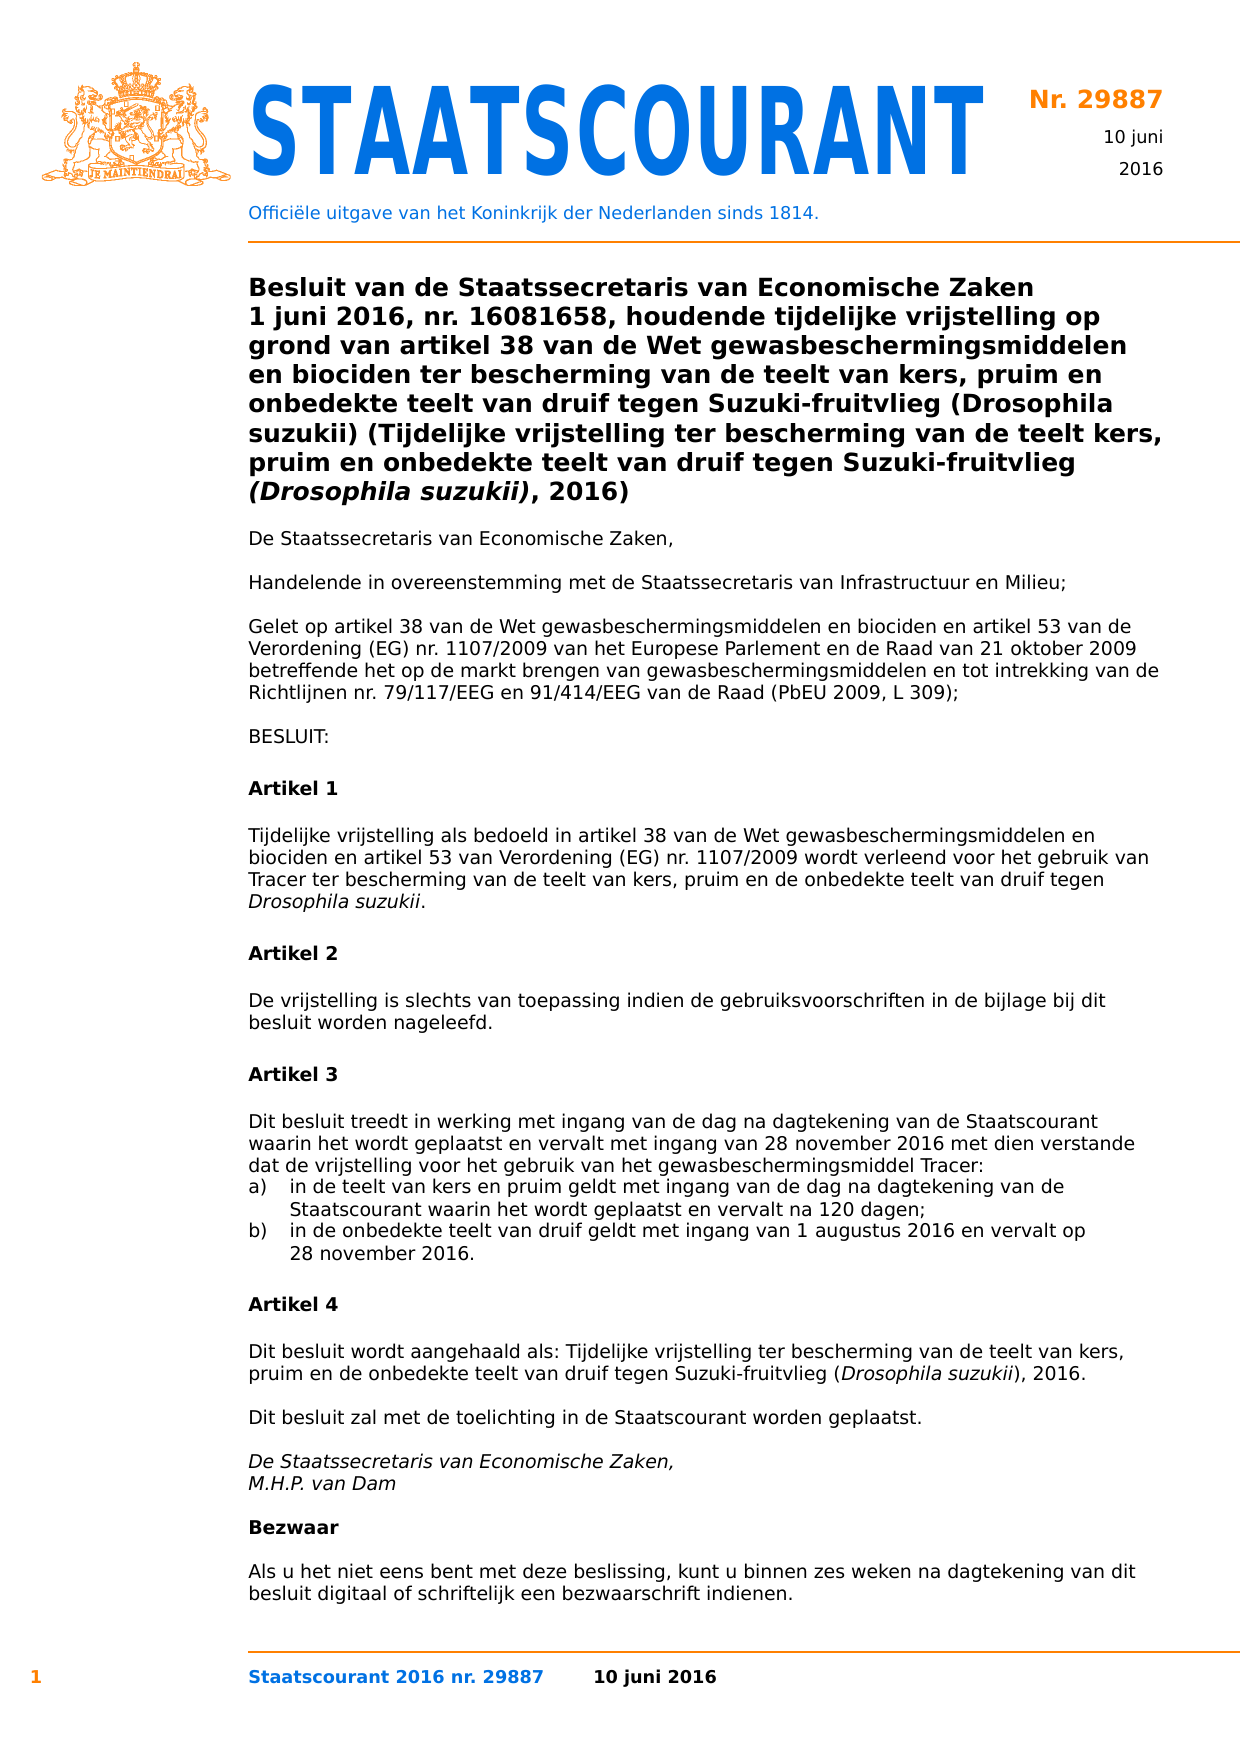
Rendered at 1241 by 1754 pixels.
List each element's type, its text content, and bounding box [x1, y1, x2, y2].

table_header Nr. 29887 [998, 62, 1240, 121]
text Als u het niet eens bent met deze beslissing, kunt u binnen zes weken na dagtekening van dit besluit digitaal of schriftelijk een bezwaarschrift indienen. [248, 1561, 1163, 1605]
text b) in de onbedekte teelt van druif geldt met ingang van 1 augustus 2016 en vervalt op 28 november 2016. [248, 1220, 1163, 1264]
subtitle Besluit van de Staatssecretaris van Economische Zaken 1 juni 2016, nr. 16081658, houdende tijdelijke vrijstelling op grond van artikel 38 van de Wet gewasbeschermingsmiddelen en biociden ter bescherming van de teelt van kers, pruim en onbedekte teelt van druif tegen Suzuki-fruitvlieg (Drosophila suzukii) (Tijdelijke vrijstelling ter bescherming van de teelt kers, pruim en onbedekte teelt van druif tegen Suzuki-fruitvlieg (Drosophila suzukii), 2016) [248, 273, 1163, 506]
table_header STAATSCOURANT [248, 62, 998, 203]
text Dit besluit zal met de toelichting in de Staatscourant worden geplaatst. [248, 1407, 1163, 1429]
text Dit besluit wordt aangehaald als: Tijdelijke vrijstelling ter bescherming van de teelt van kers, pruim en de onbedekte teelt van druif tegen Suzuki-fruitvlieg (Drosophila suzukii), 2016. [248, 1341, 1163, 1385]
text De Staatssecretaris van Economische Zaken, M.H.P. van Dam [248, 1451, 1163, 1495]
subtitle Artikel 2 [248, 943, 1163, 964]
text Dit besluit treedt in werking met ingang van de dag na dagtekening van de Staatscourant waarin het wordt geplaatst en vervalt met ingang van 28 november 2016 met dien verstande dat de vrijstelling voor het gebruik van het gewasbeschermingsmiddel Tracer: [248, 1111, 1163, 1176]
text Handelende in overeenstemming met de Staatssecretaris van Infrastructuur en Milieu; [248, 572, 1163, 594]
table_cell Officiële uitgave van het Koninkrijk der Nederlanden sinds 1814. [248, 203, 1240, 241]
text Bezwaar [248, 1517, 1163, 1539]
text De vrijstelling is slechts van toepassing indien de gebruiksvoorschriften in de bijlage bij dit besluit worden nageleefd. [248, 989, 1163, 1033]
table_header [25, 62, 248, 241]
text Gelet op artikel 38 van de Wet gewasbeschermingsmiddelen en biociden en artikel 53 van de Verordening (EG) nr. 1107/2009 van het Europese Parlement en de Raad van 21 oktober 2009 betreffende het op de markt brengen van gewasbeschermingsmiddelen en tot intrekking van de Richtlijnen nr. 79/117/EEG en 91/414/EEG van de Raad (PbEU 2009, L 309); [248, 616, 1163, 704]
subtitle Artikel 1 [248, 778, 1163, 800]
text De Staatssecretaris van Economische Zaken, [248, 528, 1163, 550]
text a) in de teelt van kers en pruim geldt met ingang van de dag na dagtekening van de Staatscourant waarin het wordt geplaatst en vervalt na 120 dagen; [248, 1176, 1163, 1220]
text BESLUIT: [248, 726, 1163, 748]
table_cell 2016 [998, 153, 1240, 203]
text Tijdelijke vrijstelling als bedoeld in artikel 38 van de Wet gewasbeschermingsmiddelen en biociden en artikel 53 van Verordening (EG) nr. 1107/2009 wordt verleend voor het gebruik van Tracer ter bescherming van de teelt van kers, pruim en de onbedekte teelt van druif tegen Drosophila suzukii. [248, 825, 1163, 913]
subtitle Artikel 4 [248, 1294, 1163, 1316]
table_cell 10 juni [998, 121, 1240, 153]
subtitle Artikel 3 [248, 1063, 1163, 1086]
picture [41, 62, 231, 186]
